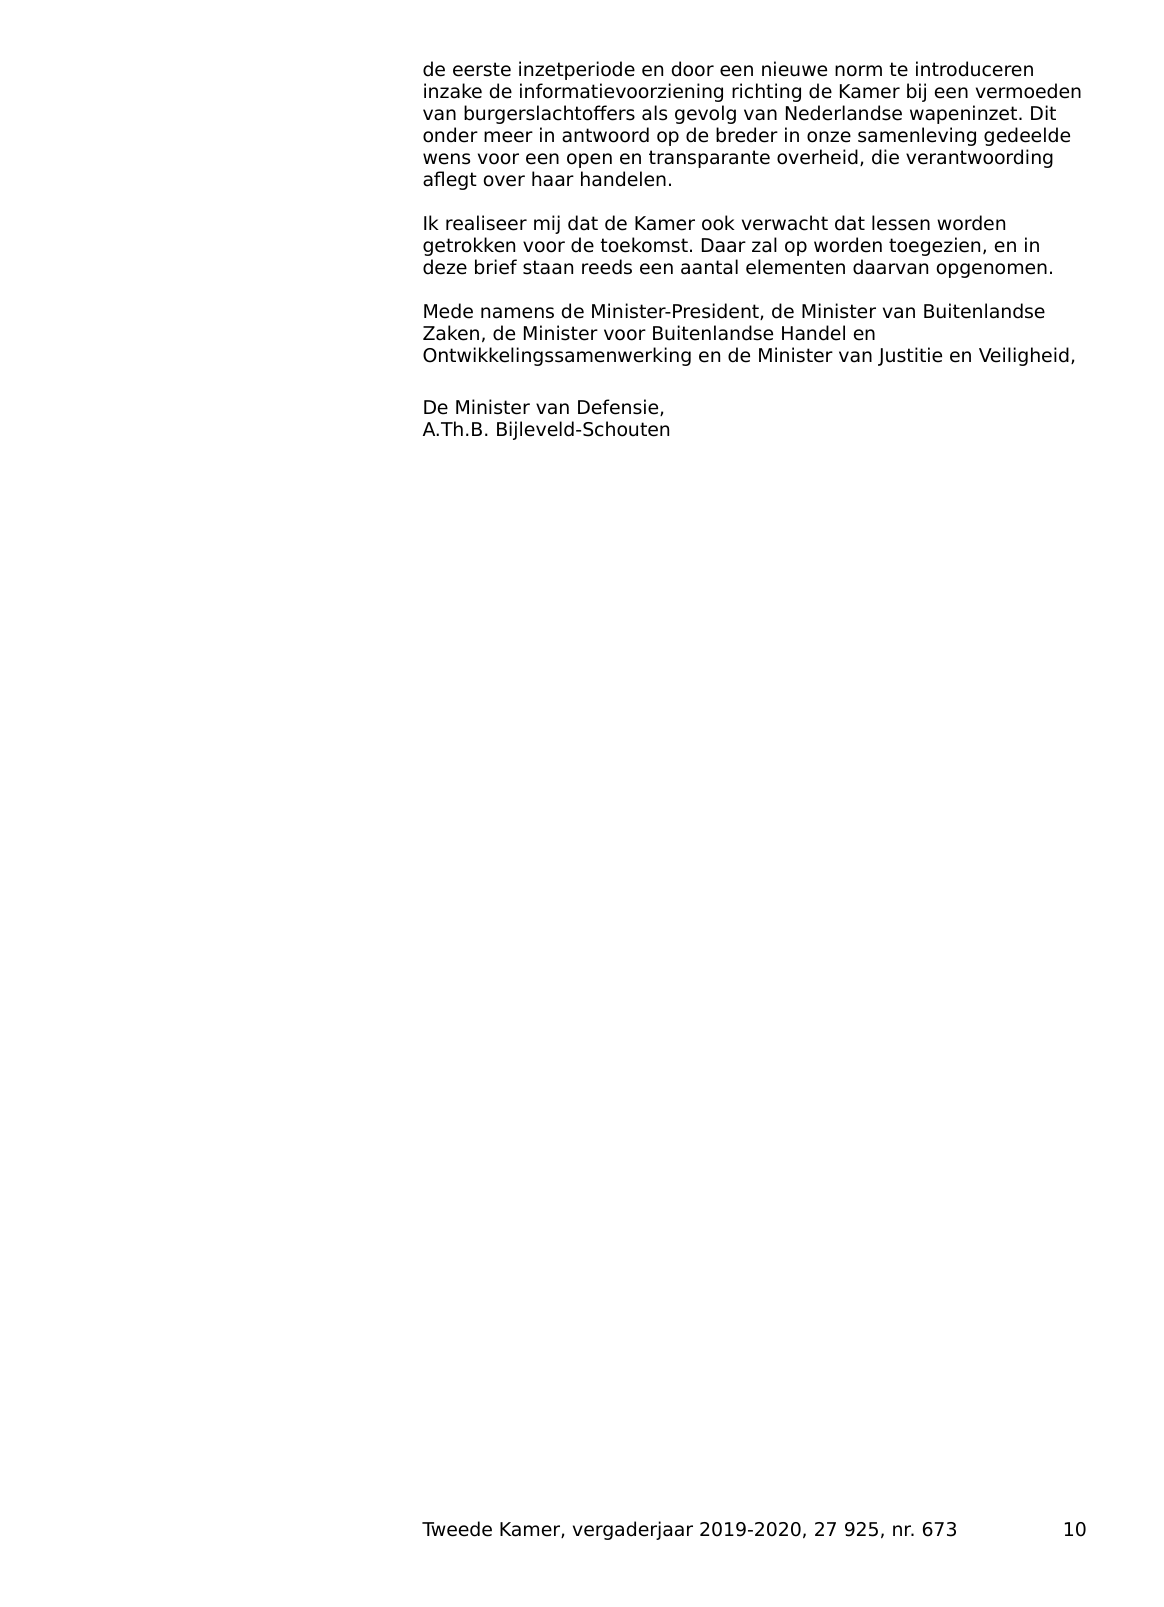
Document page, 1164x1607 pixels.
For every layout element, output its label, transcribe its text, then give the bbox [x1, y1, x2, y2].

text Ik realiseer mij dat de Kamer ook verwacht dat lessen worden getrokken voor de toekomst. Daar zal op worden toegezien, en in deze brief staan reeds een aantal elementen daarvan opgenomen. [422, 213, 1087, 279]
text de eerste inzetperiode en door een nieuwe norm te introduceren inzake de informatievoorziening richting de Kamer bij een vermoeden van burgerslachtoffers als gevolg van Nederlandse wapeninzet. Dit onder meer in antwoord op de breder in onze samenleving gedeelde wens voor een open en transparante overheid, die verantwoording aflegt over haar handelen. [422, 59, 1087, 191]
text De Minister van Defensie, A.Th.B. Bijleveld-Schouten [422, 397, 1087, 441]
text Mede namens de Minister-President, de Minister van Buitenlandse Zaken, de Minister voor Buitenlandse Handel en Ontwikkelingssamenwerking en de Minister van Justitie en Veiligheid, [422, 301, 1087, 367]
